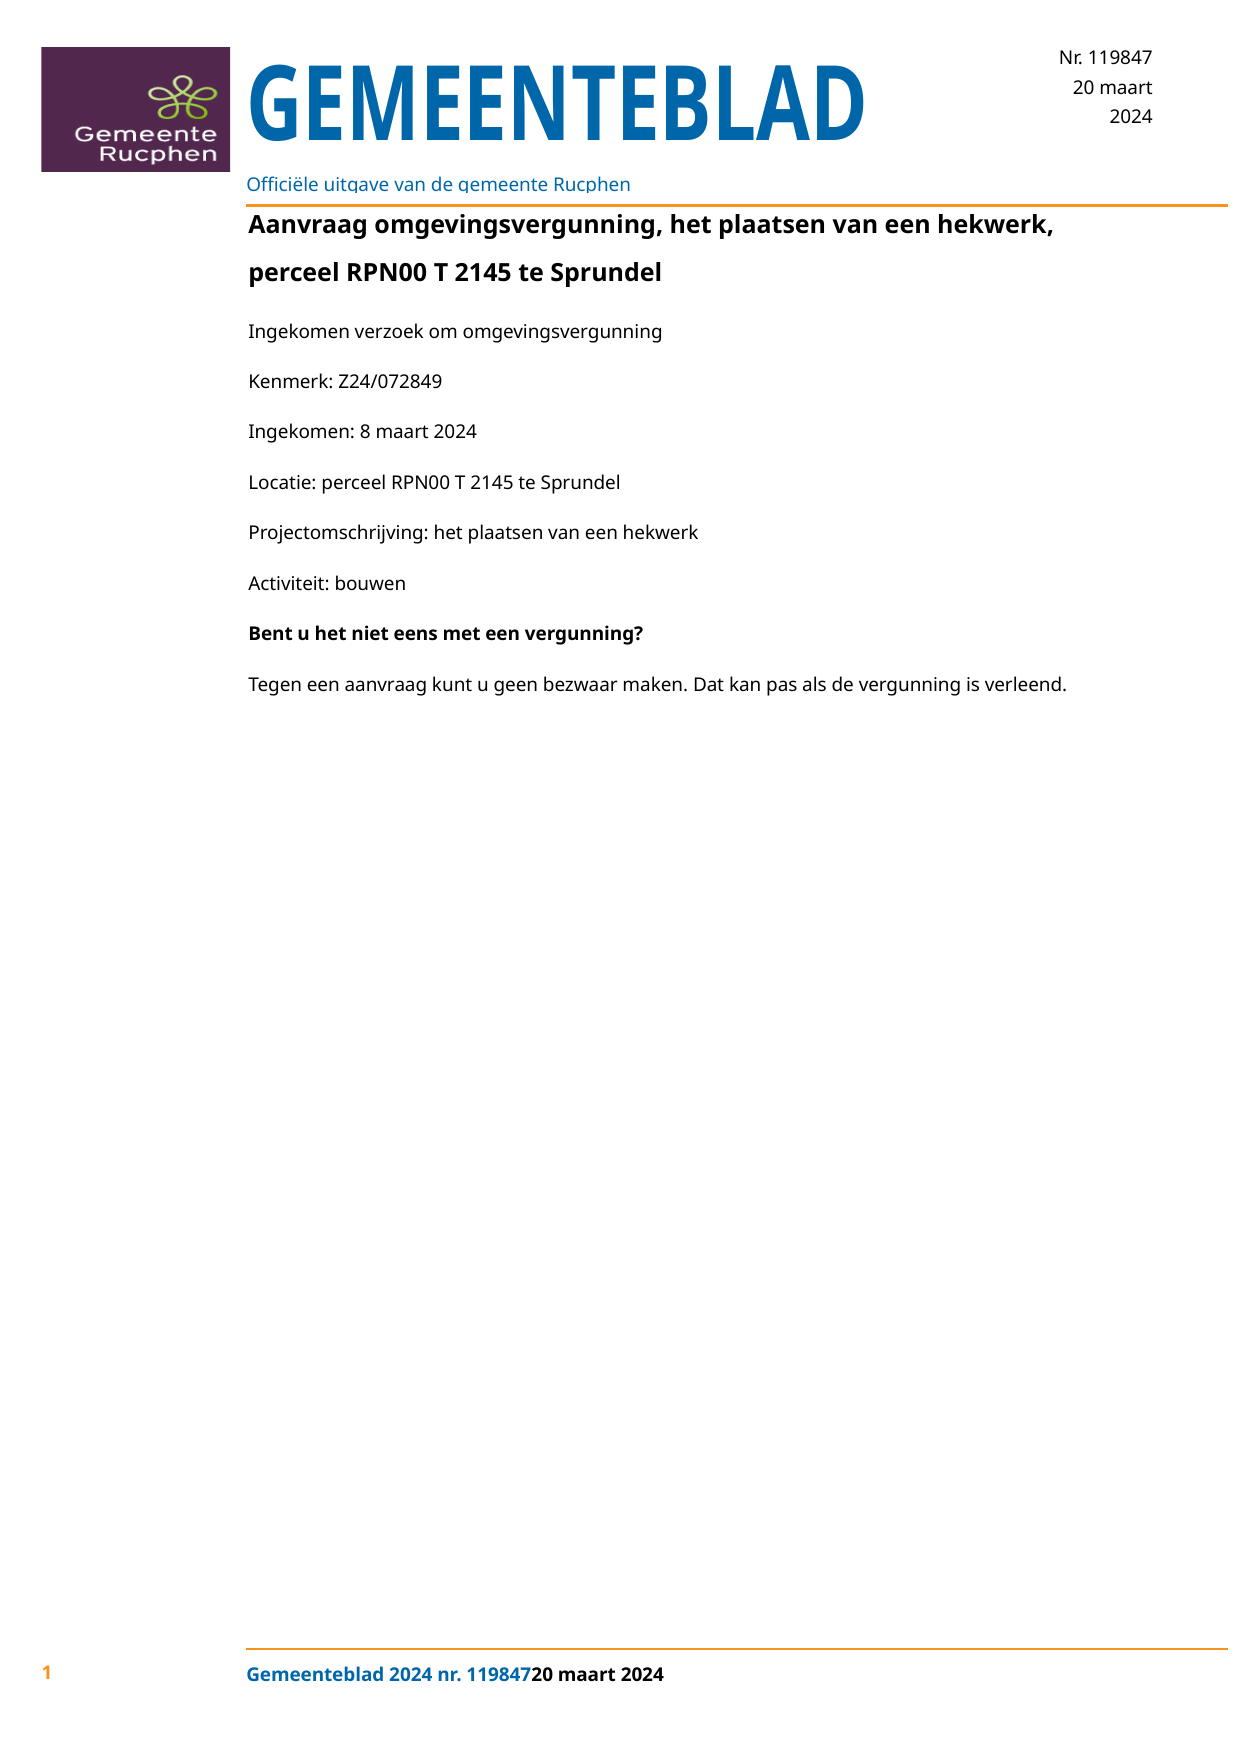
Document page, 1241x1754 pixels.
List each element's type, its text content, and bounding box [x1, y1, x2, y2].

text Tegen een aanvraag kunt u geen bezwaar maken. Dat kan pas als de vergunning is verleend. [248, 671, 1152, 697]
text Kenmerk: Z24/072849 [248, 368, 1152, 394]
text Locatie: perceel RPN00 T 2145 te Sprundel [248, 469, 1152, 495]
text Bent u het niet eens met een vergunning? [248, 620, 1152, 646]
text Ingekomen: 8 maart 2024 [248, 419, 1152, 444]
text Ingekomen verzoek om omgevingsvergunning [248, 318, 1152, 344]
text Projectomschrijving: het plaatsen van een hekwerk [248, 519, 1152, 545]
text Aanvraag omgevingsvergunning, het plaatsen van een hekwerk, perceel RPN00 T 2145 te Sprundel [248, 207, 1152, 288]
text Activiteit: bouwen [248, 570, 1152, 596]
picture [41, 47, 231, 172]
